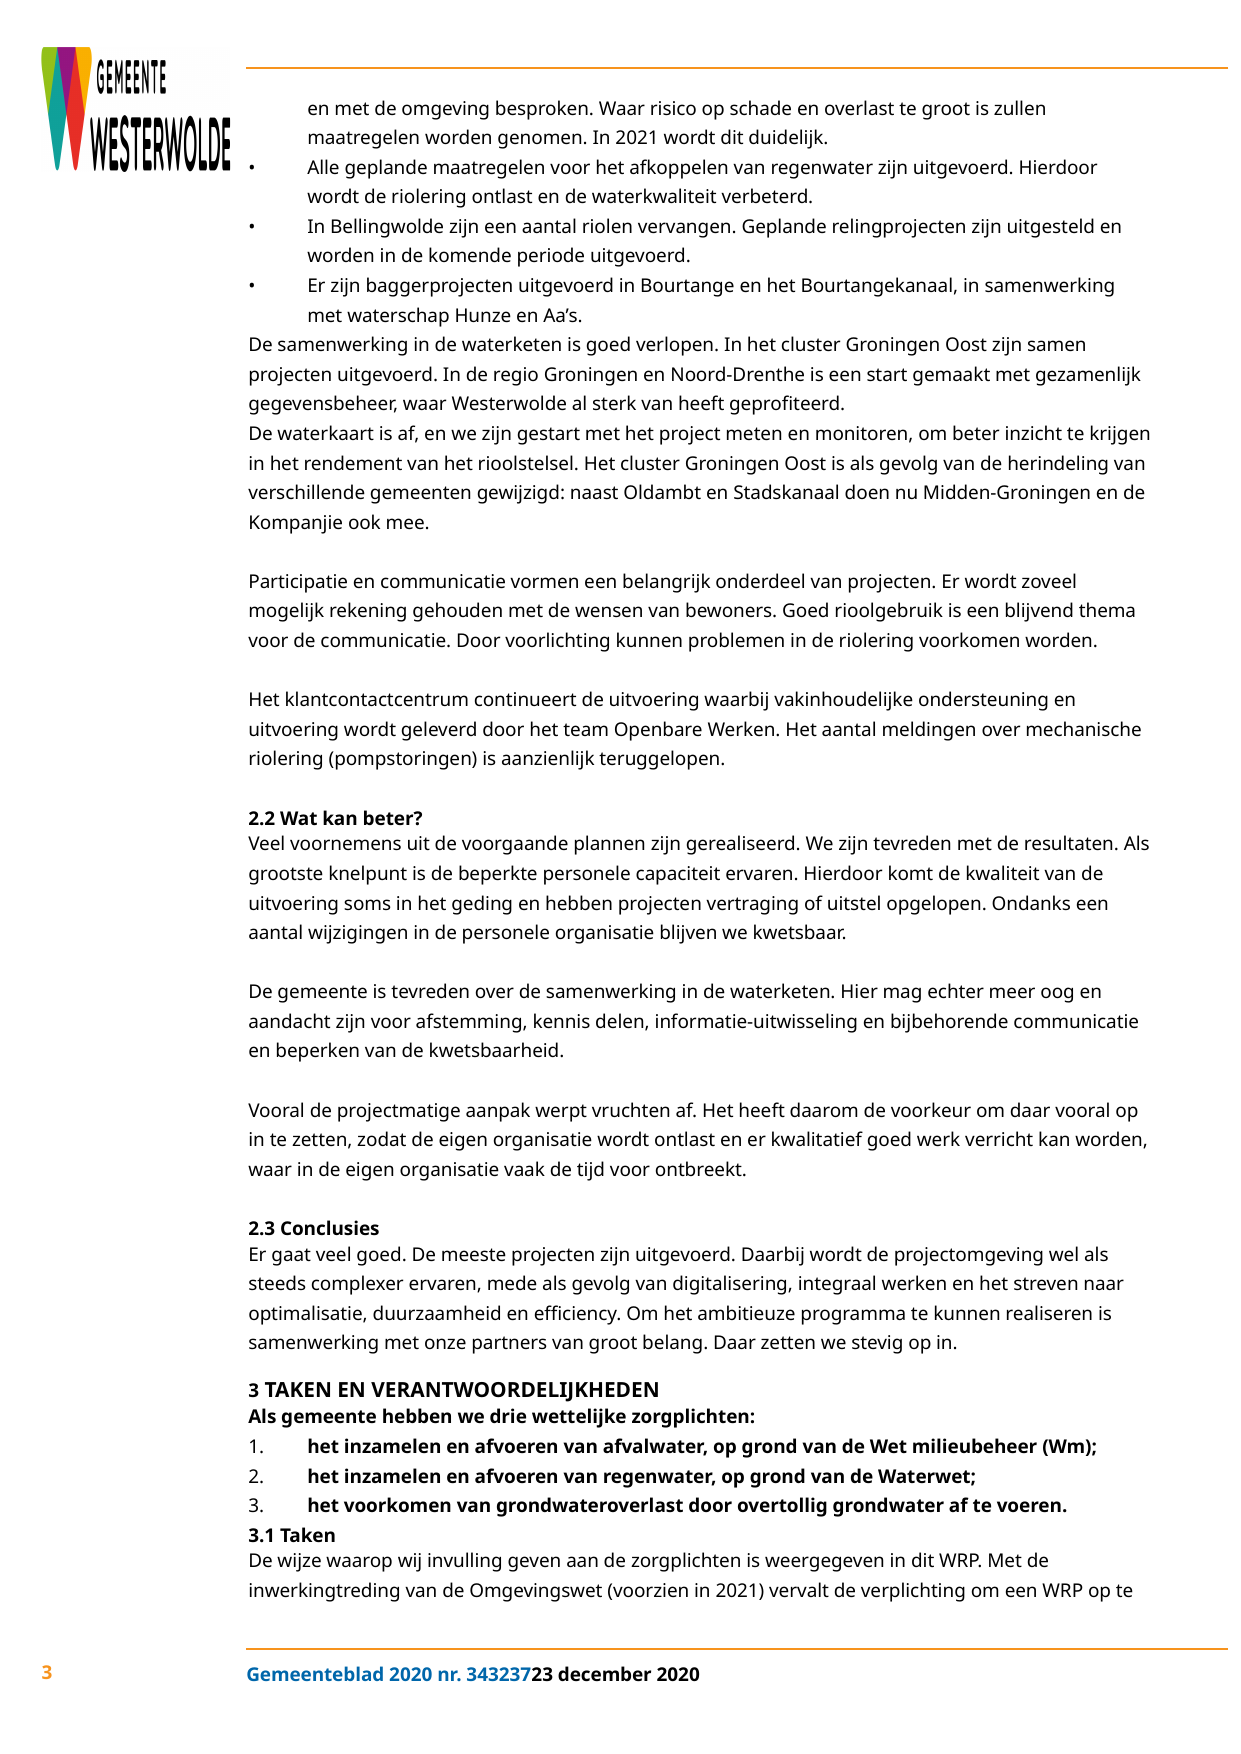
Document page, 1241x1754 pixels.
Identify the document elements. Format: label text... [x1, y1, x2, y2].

list Alle geplande maatregelen voor het afkoppelen van regenwater zijn uitgevoerd. Hierdoor wordt de riolering ontlast en de waterkwaliteit verbeterd. [248, 154, 1152, 209]
text Het klantcontactcentrum continueert de uitvoering waarbij vakinhoudelijke ondersteuning en uitvoering wordt geleverd door het team Openbare Werken. Het aantal meldingen over mechanische riolering (pompstoringen) is aanzienlijk teruggelopen. [248, 686, 1152, 771]
picture [41, 47, 231, 172]
text 3 TAKEN EN VERANTWOORDELIJKHEDEN [248, 1375, 1152, 1404]
text Vooral de projectmatige aanpak werpt vruchten af. Het heeft daarom de voorkeur om daar vooral op in te zetten, zodat de eigen organisatie wordt ontlast en er kwalitatief goed werk verricht kan worden, waar in de eigen organisatie vaak de tijd voor ontbreekt. [248, 1097, 1152, 1182]
list Er zijn baggerprojecten uitgevoerd in Bourtange en het Bourtangekanaal, in samenwerking met waterschap Hunze en Aa’s. [248, 272, 1152, 328]
text De samenwerking in de waterketen is goed verlopen. In het cluster Groningen Oost zijn samen projecten uitgevoerd. In de regio Groningen en Noord-Drenthe is een start gemaakt met gezamenlijk gegevensbeheer, waar Westerwolde al sterk van heeft geprofiteerd. [248, 331, 1152, 416]
text 3.1 Taken [248, 1522, 1152, 1548]
list en met de omgeving besproken. Waar risico op schade en overlast te groot is zullen maatregelen worden genomen. In 2021 wordt dit duidelijk. [248, 95, 1152, 150]
text 2.3 Conclusies [248, 1215, 1152, 1241]
text De wijze waarop wij invulling geven aan de zorgplichten is weergegeven in dit WRP. Met de inwerkingtreding van de Omgevingswet (voorzien in 2021) vervalt de verplichting om een WRP op te [248, 1548, 1152, 1603]
text De gemeente is tevreden over de samenwerking in de waterketen. Hier mag echter meer oog en aandacht zijn voor afstemming, kennis delen, informatie-uitwisseling en bijbehorende communicatie en beperken van de kwetsbaarheid. [248, 978, 1152, 1063]
text Als gemeente hebben we drie wettelijke zorgplichten: [248, 1404, 1152, 1429]
list In Bellingwolde zijn een aantal riolen vervangen. Geplande relingprojecten zijn uitgesteld en worden in de komende periode uitgevoerd. [248, 213, 1152, 268]
list het voorkomen van grondwateroverlast door overtollig grondwater af te voeren. [248, 1492, 1152, 1518]
list het inzamelen en afvoeren van regenwater, op grond van de Waterwet; [248, 1463, 1152, 1488]
text 2.2 Wat kan beter? [248, 805, 1152, 831]
list het inzamelen en afvoeren van afvalwater, op grond van de Wet milieubeheer (Wm); [248, 1433, 1152, 1459]
text De waterkaart is af, en we zijn gestart met het project meten en monitoren, om beter inzicht te krijgen in het rendement van het rioolstelsel. Het cluster Groningen Oost is als gevolg van de herindeling van verschillende gemeenten gewijzigd: naast Oldambt en Stadskanaal doen nu Midden-Groningen en de Kompanjie ook mee. [248, 420, 1152, 535]
text Er gaat veel goed. De meeste projecten zijn uitgevoerd. Daarbij wordt de projectomgeving wel als steeds complexer ervaren, mede als gevolg van digitalisering, integraal werken en het streven naar optimalisatie, duurzaamheid en efficiency. Om het ambitieuze programma te kunnen realiseren is samenwerking met onze partners van groot belang. Daar zetten we stevig op in. [248, 1241, 1152, 1355]
text Veel voornemens uit de voorgaande plannen zijn gerealiseerd. We zijn tevreden met de resultaten. Als grootste knelpunt is de beperkte personele capaciteit ervaren. Hierdoor komt de kwaliteit van de uitvoering soms in het geding en hebben projecten vertraging of uitstel opgelopen. Ondanks een aantal wijzigingen in de personele organisatie blijven we kwetsbaar. [248, 831, 1152, 945]
text Participatie en communicatie vormen een belangrijk onderdeel van projecten. Er wordt zoveel mogelijk rekening gehouden met de wensen van bewoners. Goed rioolgebruik is een blijvend thema voor de communicatie. Door voorlichting kunnen problemen in de riolering voorkomen worden. [248, 568, 1152, 653]
